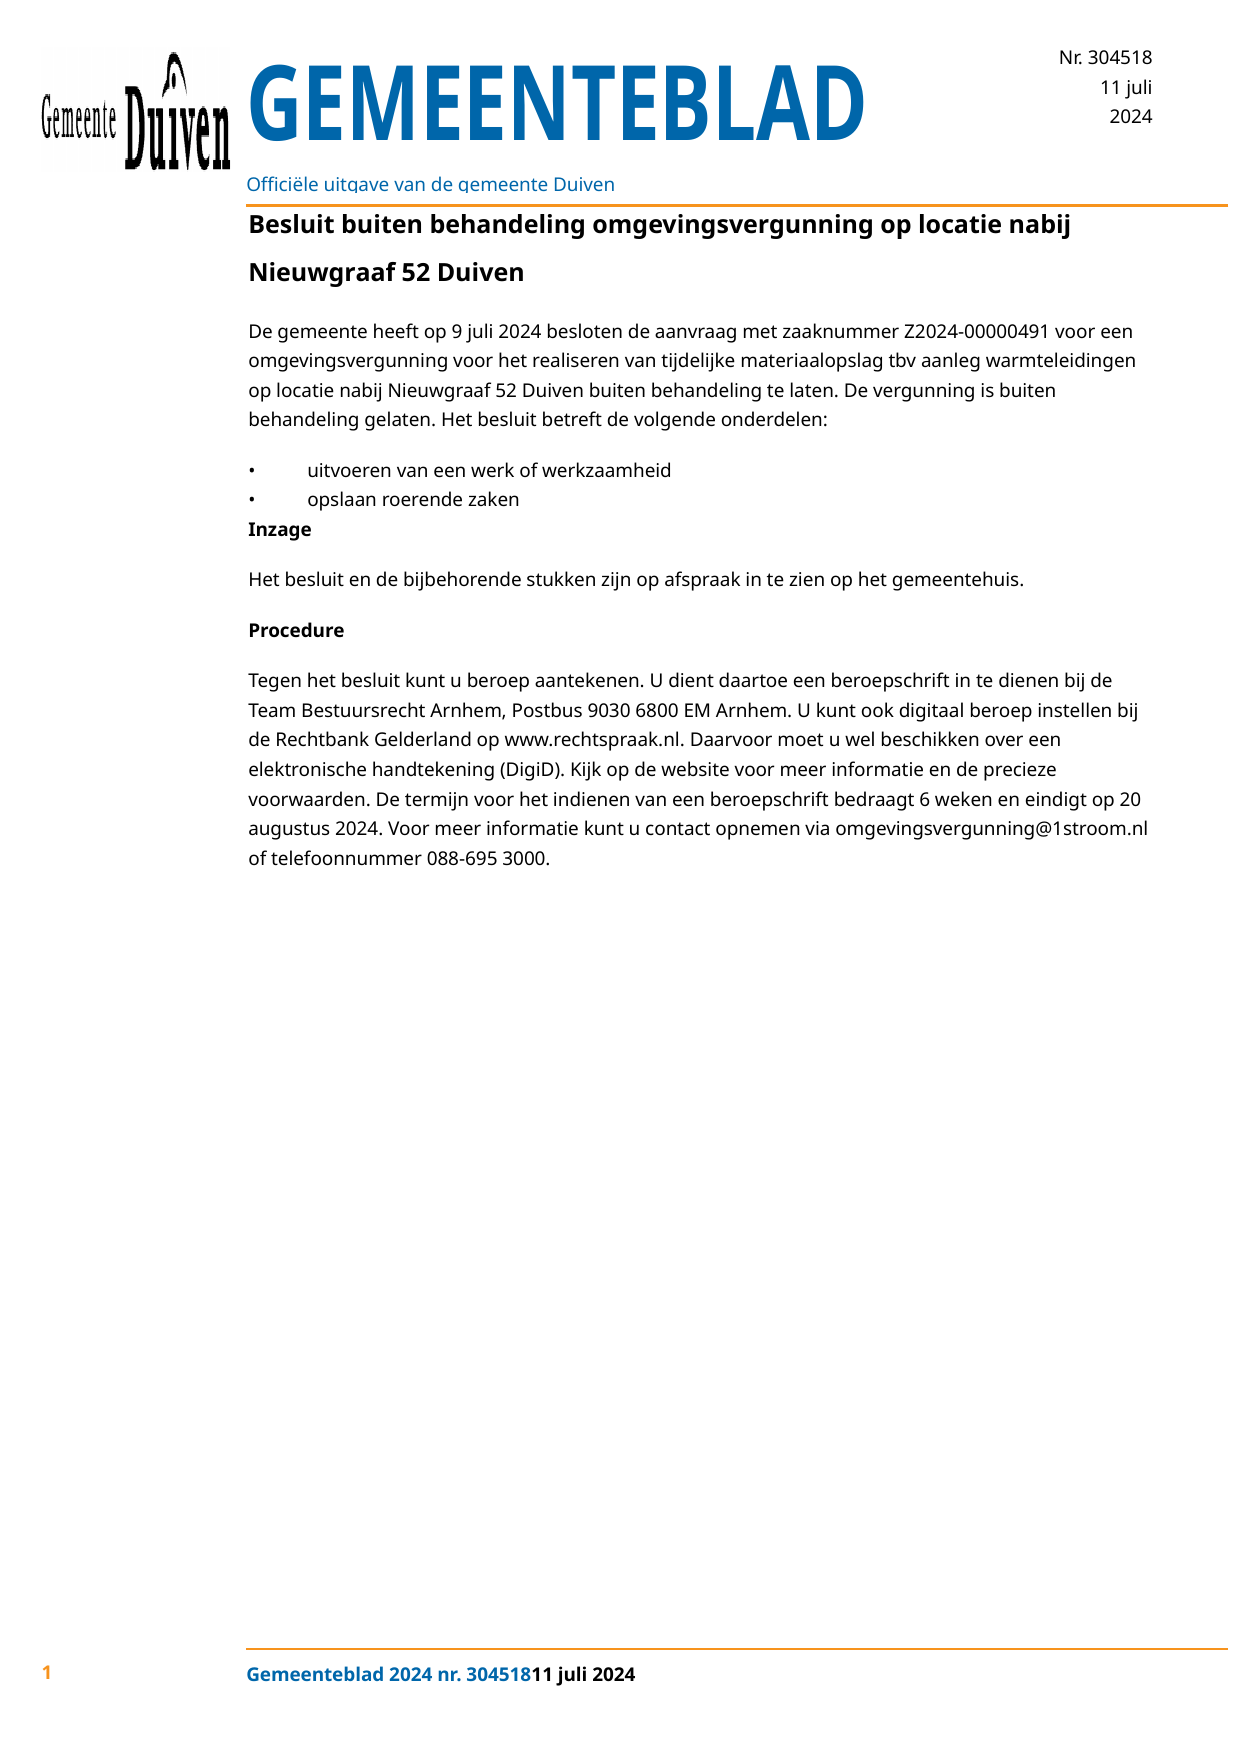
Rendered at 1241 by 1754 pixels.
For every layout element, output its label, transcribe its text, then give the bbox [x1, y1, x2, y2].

list opslaan roerende zaken [248, 487, 1152, 512]
text De gemeente heeft op 9 juli 2024 besloten de aanvraag met zaaknummer Z2024-00000491 voor een omgevingsvergunning voor het realiseren van tijdelijke materiaalopslag tbv aanleg warmteleidingen op locatie nabij Nieuwgraaf 52 Duiven buiten behandeling te laten. De vergunning is buiten behandeling gelaten. Het besluit betreft de volgende onderdelen: [248, 318, 1152, 432]
list uitvoeren van een werk of werkzaamheid [248, 457, 1152, 483]
text Procedure [248, 617, 1152, 643]
text Het besluit en de bijbehorende stukken zijn op afspraak in te zien op het gemeentehuis. [248, 567, 1152, 592]
text Besluit buiten behandeling omgevingsvergunning op locatie nabij Nieuwgraaf 52 Duiven [248, 207, 1152, 288]
text Inzage [248, 516, 1152, 542]
picture [41, 47, 231, 172]
text Tegen het besluit kunt u beroep aantekenen. U dient daartoe een beroepschrift in te dienen bij de Team Bestuursrecht Arnhem, Postbus 9030 6800 EM Arnhem. U kunt ook digitaal beroep instellen bij de Rechtbank Gelderland op www.rechtspraak.nl. Daarvoor moet u wel beschikken over een elektronische handtekening (DigiD). Kijk op de website voor meer informatie en de precieze voorwaarden. De termijn voor het indienen van een beroepschrift bedraagt 6 weken en eindigt op 20 augustus 2024. Voor meer informatie kunt u contact opnemen via omgevingsvergunning@1stroom.nl of telefoonnummer 088-695 3000. [248, 667, 1152, 871]
